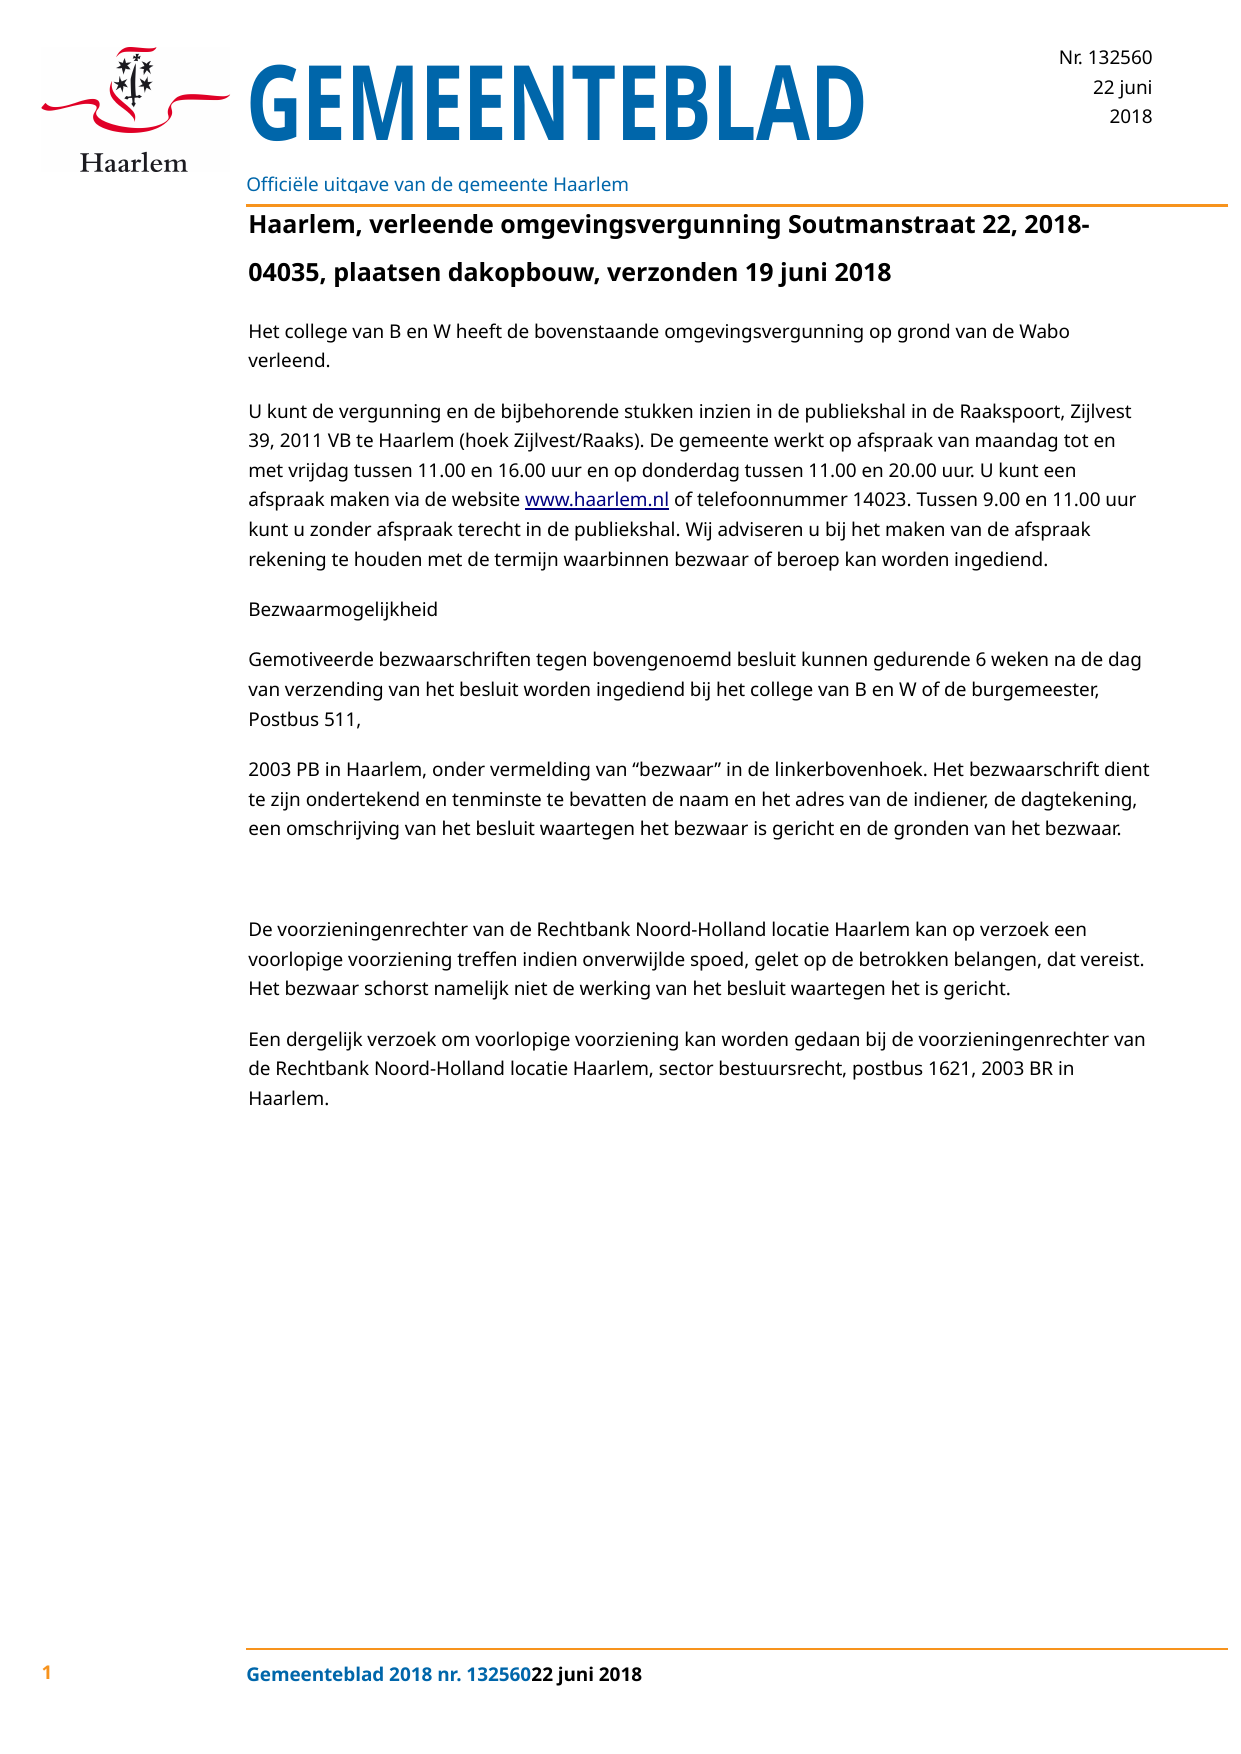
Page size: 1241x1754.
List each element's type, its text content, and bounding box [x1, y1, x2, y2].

text Bezwaarmogelijkheid [248, 596, 1152, 622]
text Haarlem, verleende omgevingsvergunning Soutmanstraat 22, 2018-04035, plaatsen dakopbouw, verzonden 19 juni 2018 [248, 207, 1152, 288]
text Een dergelijk verzoek om voorlopige voorziening kan worden gedaan bij de voorzieningenrechter van de Rechtbank Noord-Holland locatie Haarlem, sector bestuursrecht, postbus 1621, 2003 BR in Haarlem. [248, 1026, 1152, 1111]
text Het college van B en W heeft de bovenstaande omgevingsvergunning op grond van de Wabo verleend. [248, 318, 1152, 373]
text Gemotiveerde bezwaarschriften tegen bovengenoemd besluit kunnen gedurende 6 weken na de dag van verzending van het besluit worden ingediend bij het college van B en W of de burgemeester, Postbus 511, [248, 647, 1152, 732]
text U kunt de vergunning en de bijbehorende stukken inzien in de publiekshal in de Raakspoort, Zijlvest 39, 2011 VB te Haarlem (hoek Zijlvest/Raaks). De gemeente werkt op afspraak van maandag tot en met vrijdag tussen 11.00 en 16.00 uur en op donderdag tussen 11.00 en 20.00 uur. U kunt een afspraak maken via de website www.haarlem.nl of telefoonnummer 14023. Tussen 9.00 en 11.00 uur kunt u zonder afspraak terecht in de publiekshal. Wij adviseren u bij het maken van de afspraak rekening te houden met de termijn waarbinnen bezwaar of beroep kan worden ingediend. [248, 398, 1152, 572]
picture [41, 47, 231, 172]
text 2003 PB in Haarlem, onder vermelding van “bezwaar” in de linkerbovenhoek. Het bezwaarschrift dient te zijn ondertekend en tenminste te bevatten de naam en het adres van de indiener, de dagtekening, een omschrijving van het besluit waartegen het bezwaar is gericht en de gronden van het bezwaar. [248, 756, 1152, 841]
text De voorzieningenrechter van de Rechtbank Noord-Holland locatie Haarlem kan op verzoek een voorlopige voorziening treffen indien onverwijlde spoed, gelet op de betrokken belangen, dat vereist. Het bezwaar schorst namelijk niet de werking van het besluit waartegen het is gericht. [248, 916, 1152, 1001]
